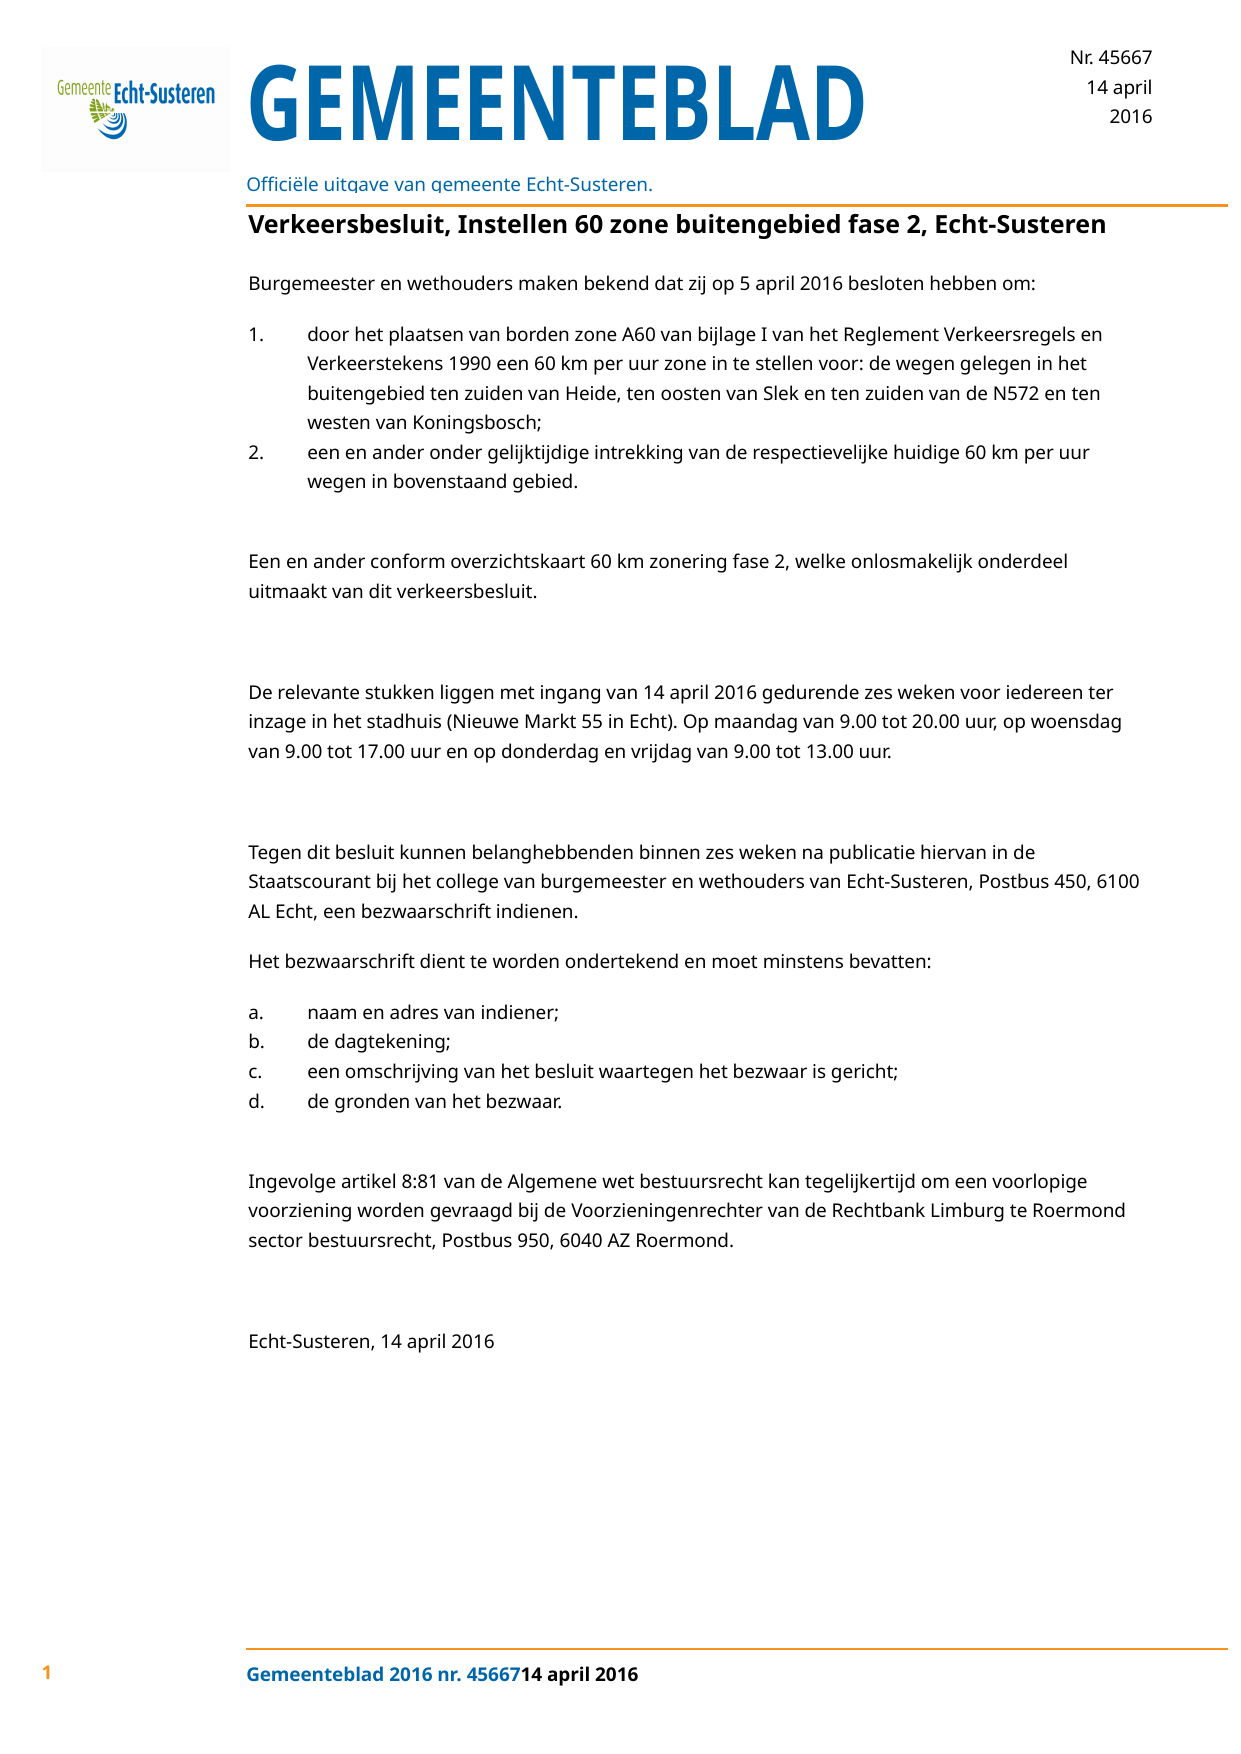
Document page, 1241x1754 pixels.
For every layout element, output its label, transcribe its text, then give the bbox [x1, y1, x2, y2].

list een omschrijving van het besluit waartegen het bezwaar is gericht; [248, 1058, 1152, 1084]
text Tegen dit besluit kunnen belanghebbenden binnen zes weken na publicatie hiervan in de Staatscourant bij het college van burgemeester en wethouders van Echt-Susteren, Postbus 450, 6100 AL Echt, een bezwaarschrift indienen. [248, 839, 1152, 924]
list door het plaatsen van borden zone A60 van bijlage I van het Reglement Verkeersregels en Verkeerstekens 1990 een 60 km per uur zone in te stellen voor: de wegen gelegen in het buitengebied ten zuiden van Heide, ten oosten van Slek en ten zuiden van de N572 en ten westen van Koningsbosch; [248, 321, 1152, 435]
text De relevante stukken liggen met ingang van 14 april 2016 gedurende zes weken voor iedereen ter inzage in het stadhuis (Nieuwe Markt 55 in Echt). Op maandag van 9.00 tot 20.00 uur, op woensdag van 9.00 tot 17.00 uur en op donderdag en vrijdag van 9.00 tot 13.00 uur. [248, 679, 1152, 764]
text Het bezwaarschrift dient te worden ondertekend en moet minstens bevatten: [248, 949, 1152, 974]
text Burgemeester en wethouders maken bekend dat zij op 5 april 2016 besloten hebben om: [248, 270, 1152, 296]
list naam en adres van indiener; [248, 999, 1152, 1025]
text Een en ander conform overzichtskaart 60 km zonering fase 2, welke onlosmakelijk onderdeel uitmaakt van dit verkeersbesluit. [248, 549, 1152, 604]
text Echt-Susteren, 14 april 2016 [248, 1328, 1152, 1353]
list de dagtekening; [248, 1029, 1152, 1054]
list een en ander onder gelijktijdige intrekking van de respectievelijke huidige 60 km per uur wegen in bovenstaand gebied. [248, 439, 1152, 494]
list de gronden van het bezwaar. [248, 1088, 1152, 1113]
text Ingevolge artikel 8:81 van de Algemene wet bestuursrecht kan tegelijkertijd om een voorlopige voorziening worden gevraagd bij de Voorzieningenrechter van de Rechtbank Limburg te Roermond sector bestuursrecht, Postbus 950, 6040 AZ Roermond. [248, 1168, 1152, 1253]
picture [41, 47, 231, 172]
text Verkeersbesluit, Instellen 60 zone buitengebied fase 2, Echt-Susteren [248, 207, 1152, 241]
